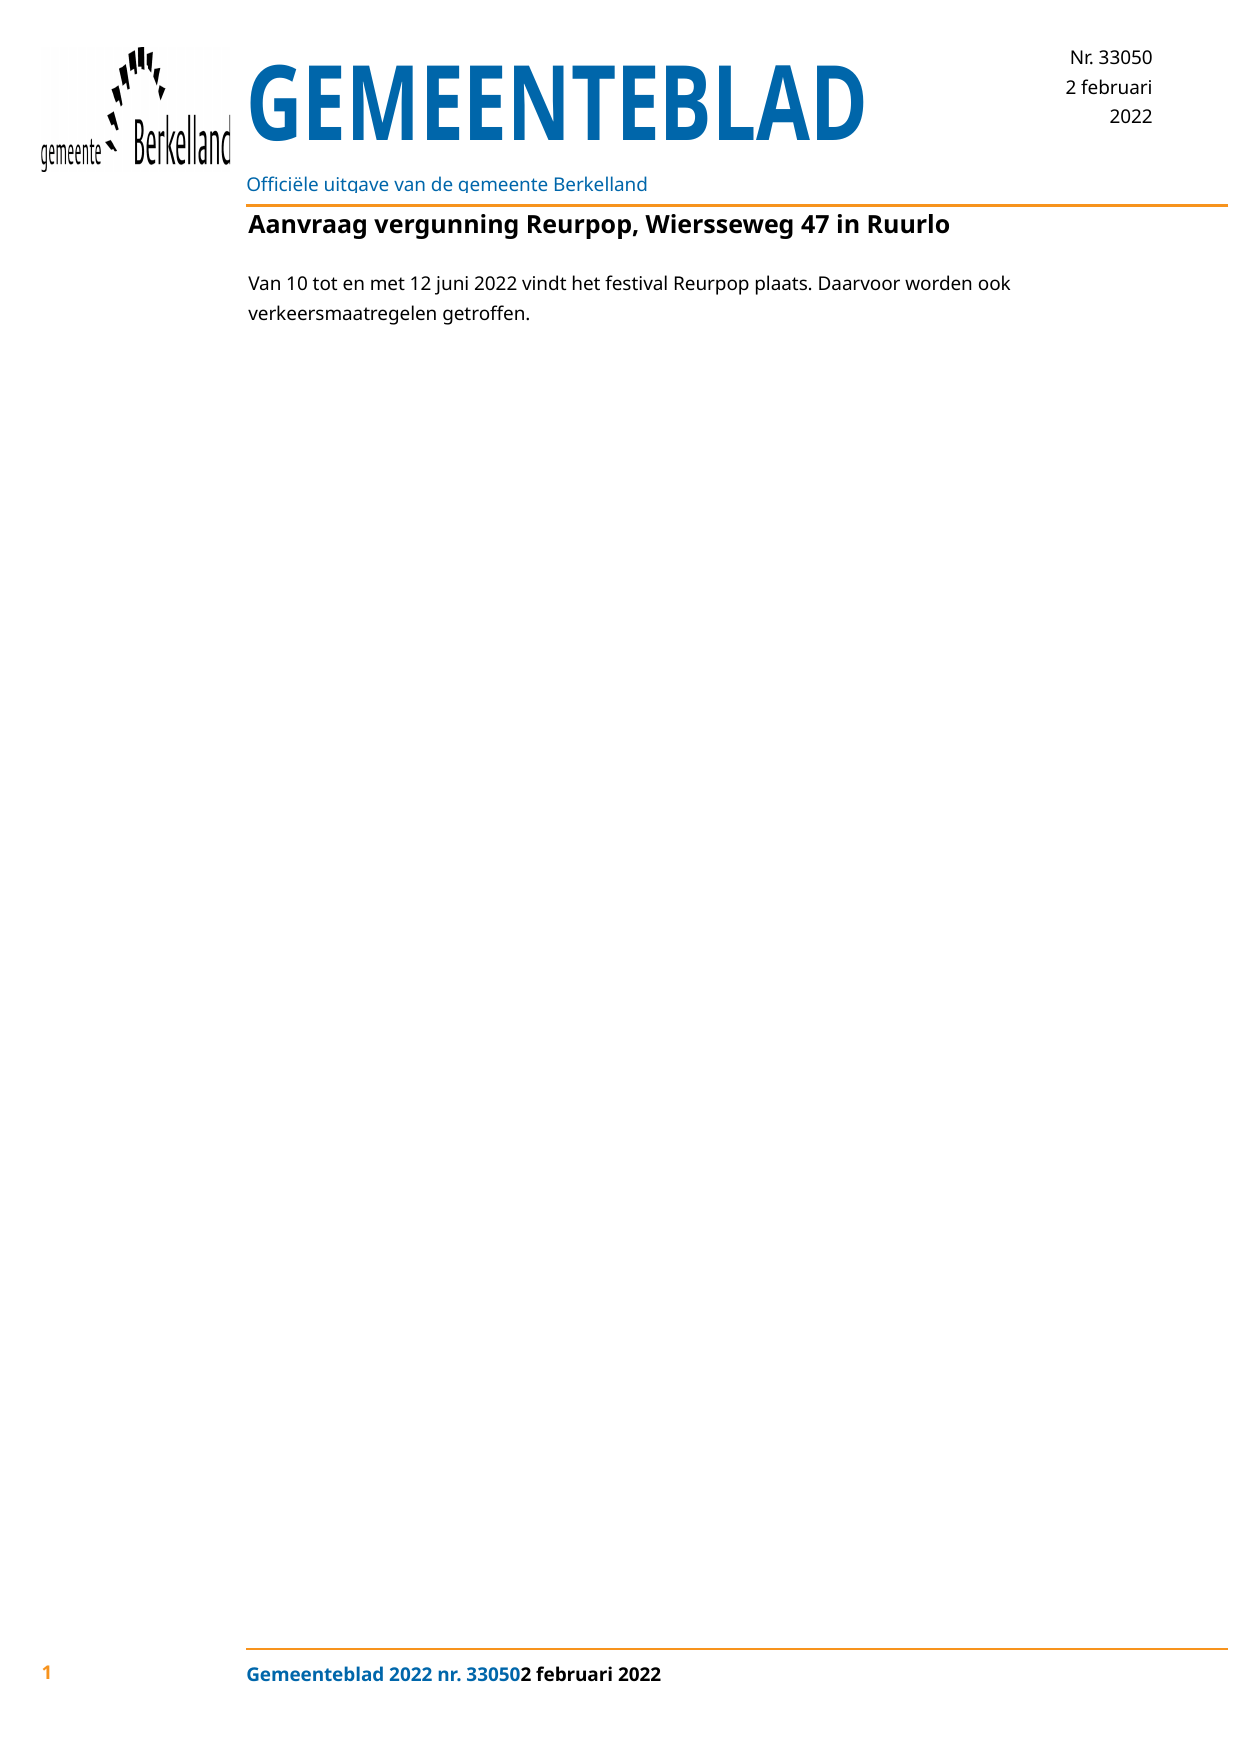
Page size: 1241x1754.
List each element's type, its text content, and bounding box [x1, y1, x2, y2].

text Aanvraag vergunning Reurpop, Wiersseweg 47 in Ruurlo [248, 207, 1152, 241]
picture [41, 47, 231, 172]
text Van 10 tot en met 12 juni 2022 vindt het festival Reurpop plaats. Daarvoor worden ook verkeersmaatregelen getroffen. [248, 270, 1152, 326]
